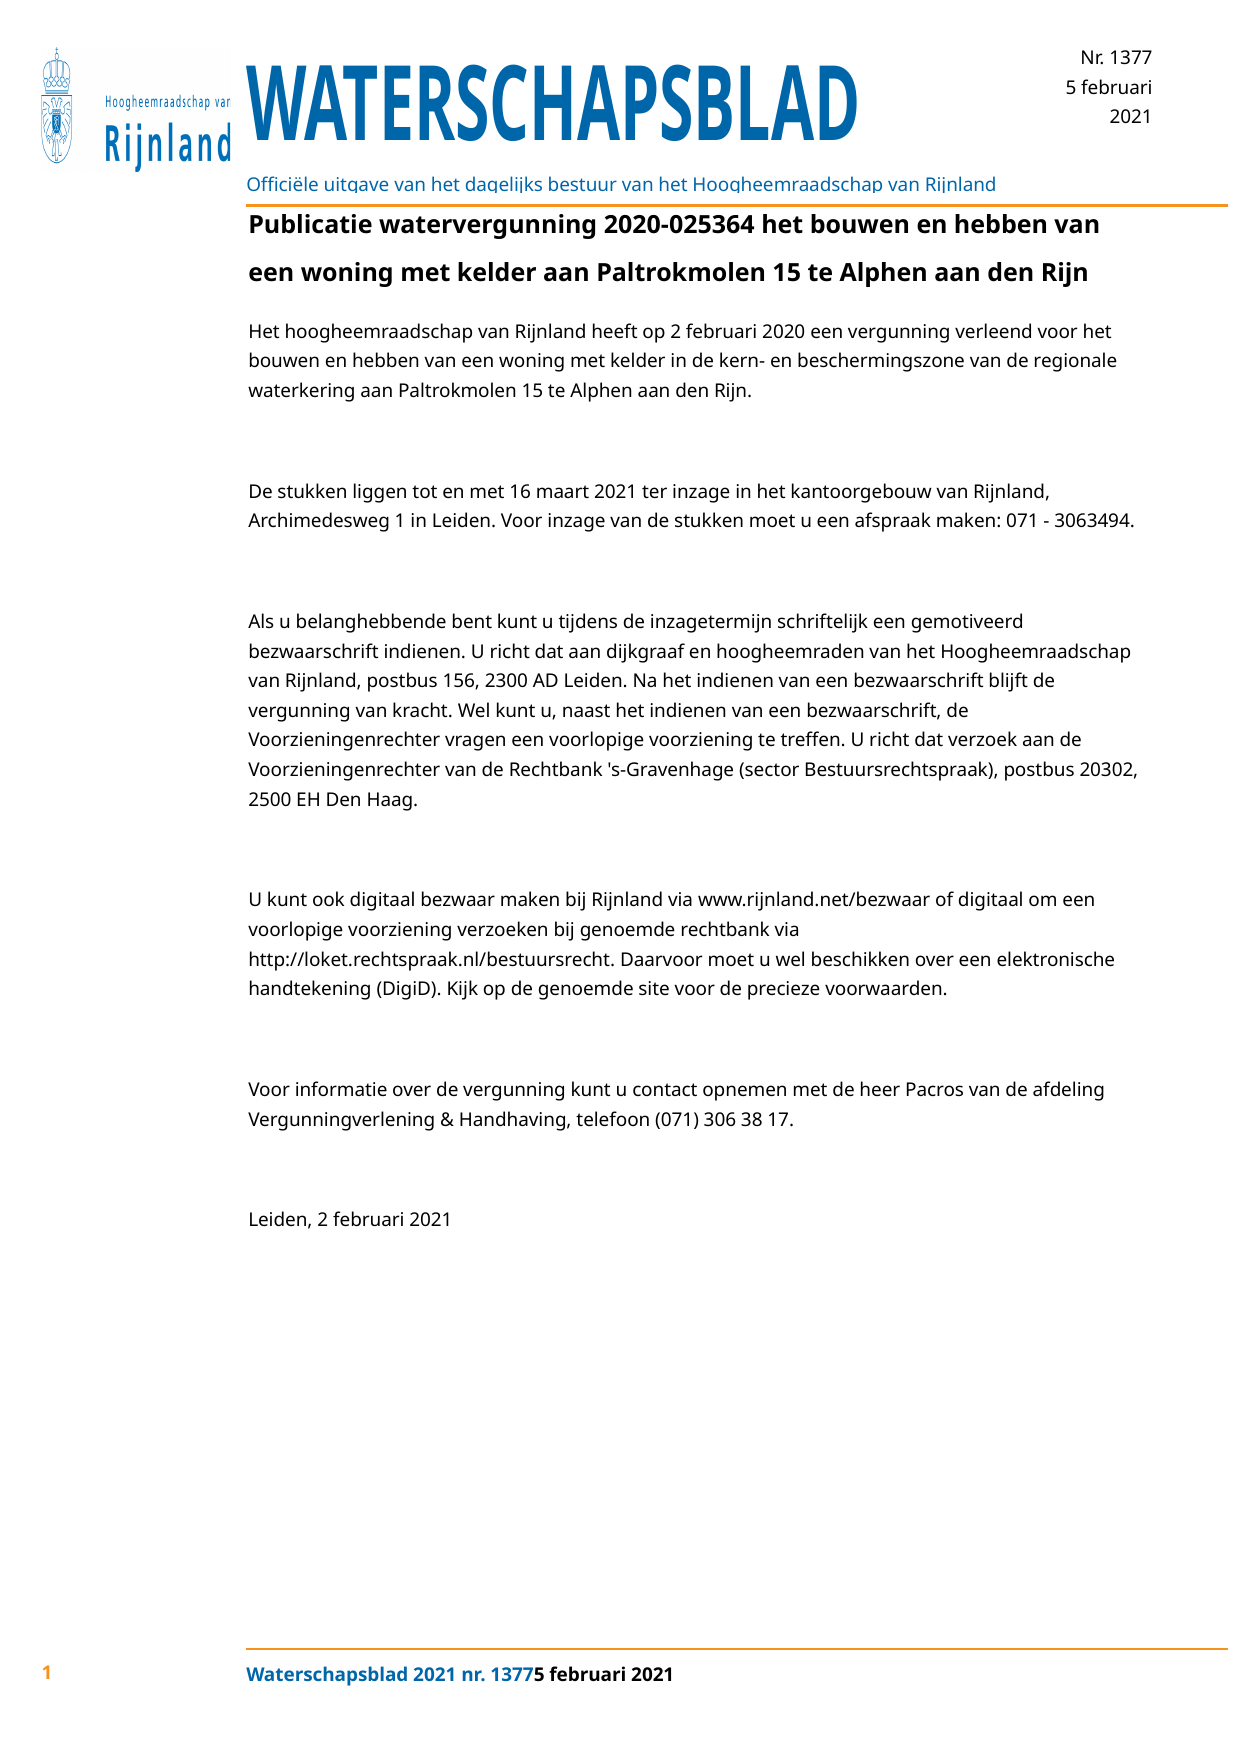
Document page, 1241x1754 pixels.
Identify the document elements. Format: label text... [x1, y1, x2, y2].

text Publicatie watervergunning 2020-025364 het bouwen en hebben van een woning met kelder aan Paltrokmolen 15 te Alphen aan den Rijn [248, 207, 1152, 288]
text Als u belanghebbende bent kunt u tijdens de inzagetermijn schriftelijk een gemotiveerd bezwaarschrift indienen. U richt dat aan dijkgraaf en hoogheemraden van het Hoogheemraadschap van Rijnland, postbus 156, 2300 AD Leiden. Na het indienen van een bezwaarschrift blijft de vergunning van kracht. Wel kunt u, naast het indienen van een bezwaarschrift, de Voorzieningenrechter vragen een voorlopige voorziening te treffen. U richt dat verzoek aan de Voorzieningenrechter van de Rechtbank 's-Gravenhage (sector Bestuursrechtspraak), postbus 20302, 2500 EH Den Haag. [248, 608, 1152, 812]
text Voor informatie over de vergunning kunt u contact opnemen met de heer Pacros van de afdeling Vergunningverlening & Handhaving, telefoon (071) 306 38 17. [248, 1076, 1152, 1132]
picture [41, 47, 231, 172]
text Het hoogheemraadschap van Rijnland heeft op 2 februari 2020 een vergunning verleend voor het bouwen en hebben van een woning met kelder in de kern- en beschermingszone van de regionale waterkering aan Paltrokmolen 15 te Alphen aan den Rijn. [248, 318, 1152, 403]
text U kunt ook digitaal bezwaar maken bij Rijnland via www.rijnland.net/bezwaar of digitaal om een voorlopige voorziening verzoeken bij genoemde rechtbank via http://loket.rechtspraak.nl/bestuursrecht. Daarvoor moet u wel beschikken over een elektronische handtekening (DigiD). Kijk op de genoemde site voor de precieze voorwaarden. [248, 887, 1152, 1001]
text De stukken liggen tot en met 16 maart 2021 ter inzage in het kantoorgebouw van Rijnland, Archimedesweg 1 in Leiden. Voor inzage van de stukken moet u een afspraak maken: 071 - 3063494. [248, 478, 1152, 533]
text Leiden, 2 februari 2021 [248, 1207, 1152, 1232]
